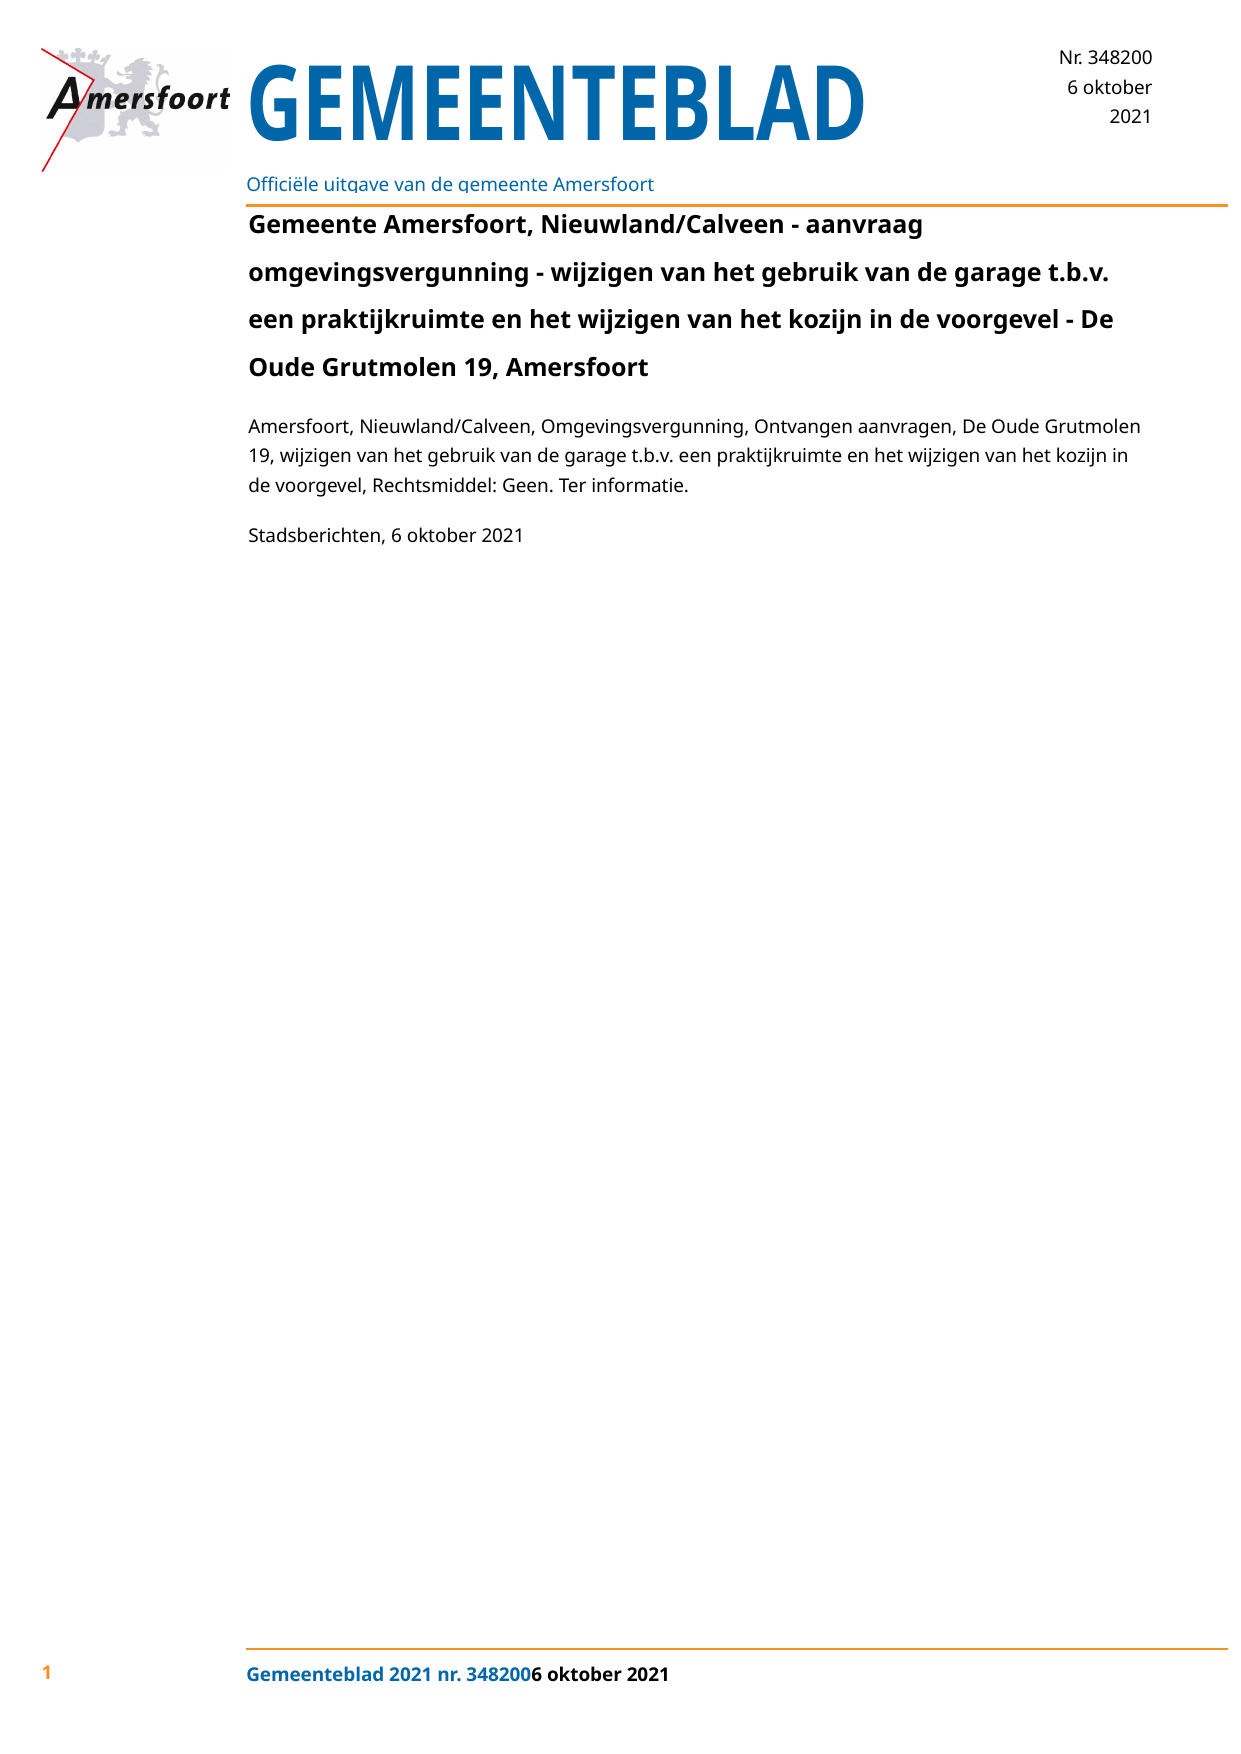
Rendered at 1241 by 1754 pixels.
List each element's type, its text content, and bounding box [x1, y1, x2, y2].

text Amersfoort, Nieuwland/Calveen, Omgevingsvergunning, Ontvangen aanvragen, De Oude Grutmolen 19, wijzigen van het gebruik van de garage t.b.v. een praktijkruimte en het wijzigen van het kozijn in de voorgevel, Rechtsmiddel: Geen. Ter informatie. [248, 413, 1152, 498]
picture [41, 47, 231, 172]
text Stadsberichten, 6 oktober 2021 [248, 523, 1152, 548]
text Gemeente Amersfoort, Nieuwland/Calveen - aanvraag omgevingsvergunning - wijzigen van het gebruik van de garage t.b.v. een praktijkruimte en het wijzigen van het kozijn in de voorgevel - De Oude Grutmolen 19, Amersfoort [248, 207, 1152, 384]
